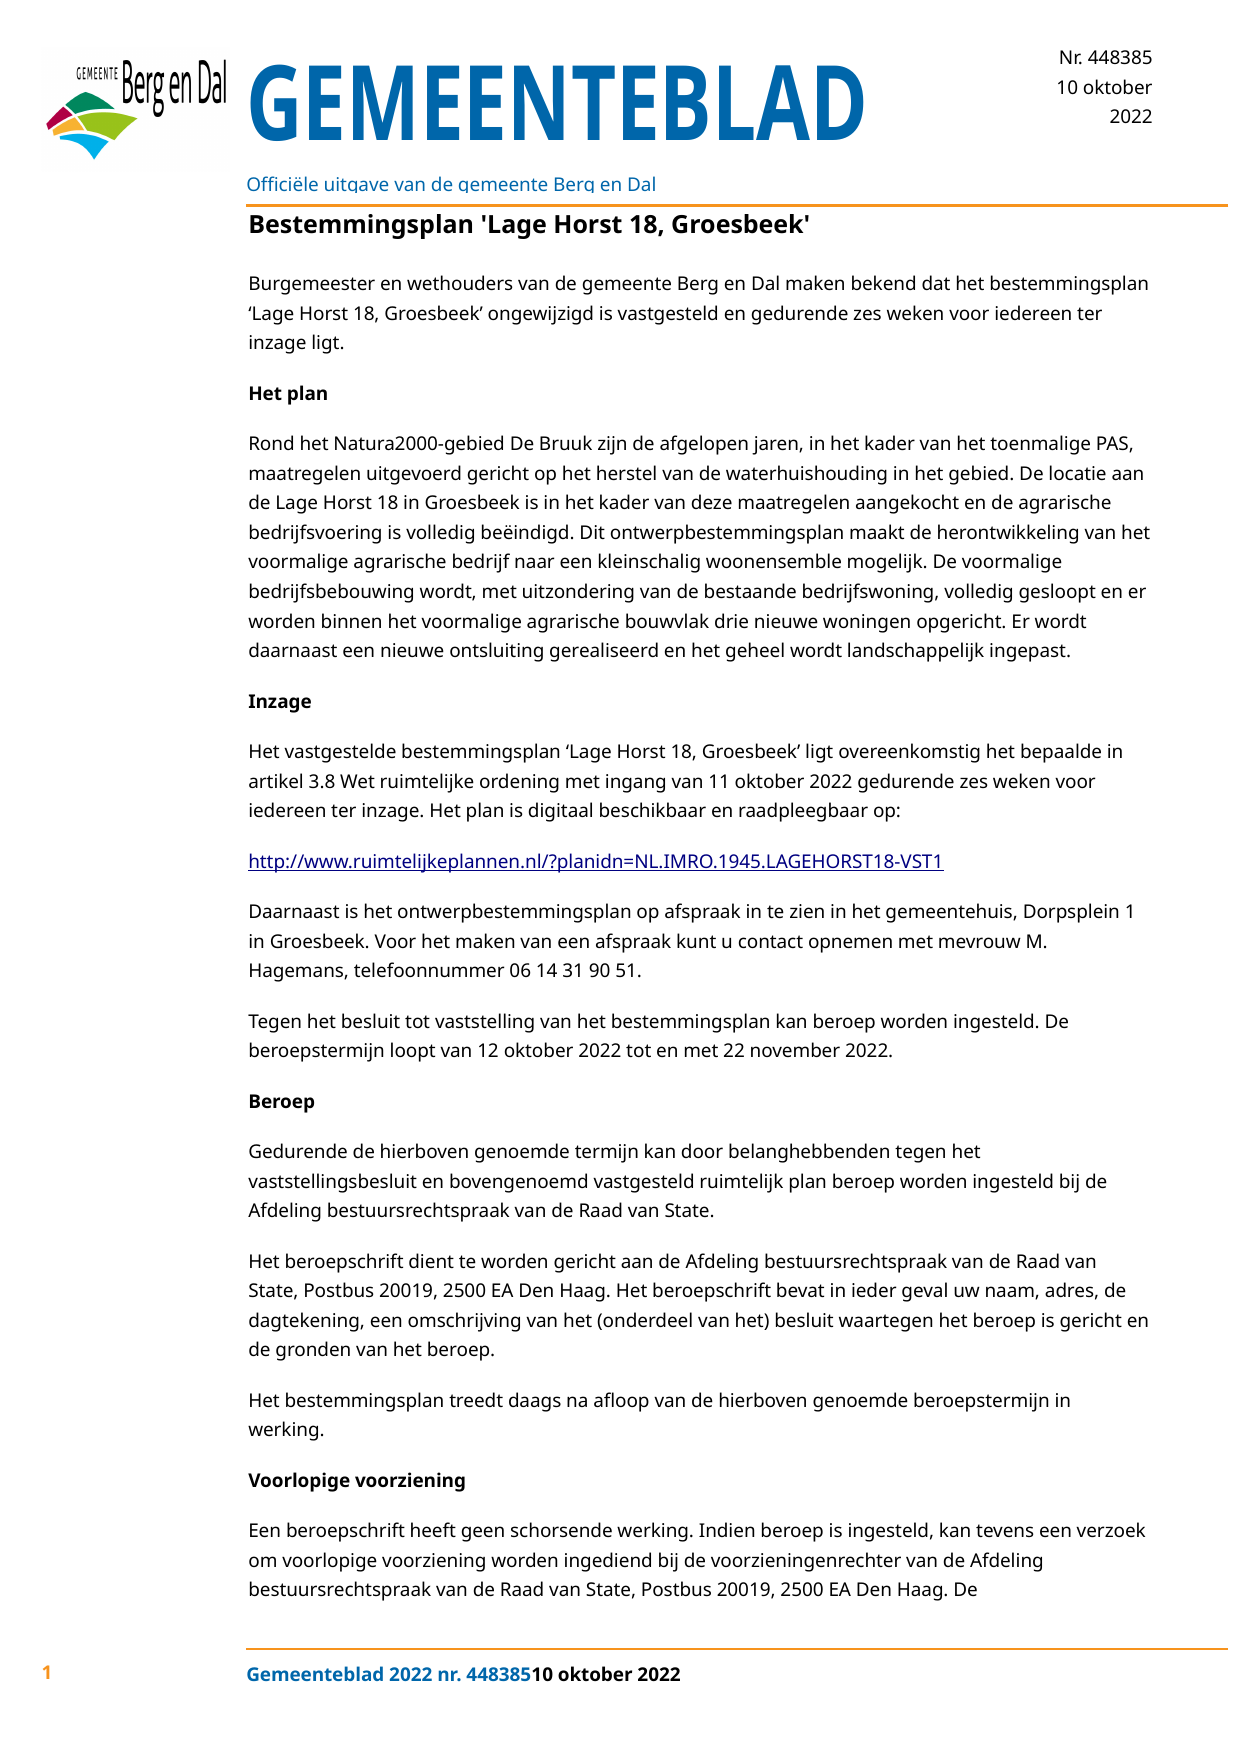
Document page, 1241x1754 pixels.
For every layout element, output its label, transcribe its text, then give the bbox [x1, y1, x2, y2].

text Burgemeester en wethouders van de gemeente Berg en Dal maken bekend dat het bestemmingsplan ‘Lage Horst 18, Groesbeek’ ongewijzigd is vastgesteld en gedurende zes weken voor iedereen ter inzage ligt. [248, 270, 1152, 355]
text Daarnaast is het ontwerpbestemmingsplan op afspraak in te zien in het gemeentehuis, Dorpsplein 1 in Groesbeek. Voor het maken van een afspraak kunt u contact opnemen met mevrouw M. Hagemans, telefoonnummer 06 14 31 90 51. [248, 898, 1152, 983]
text Bestemmingsplan 'Lage Horst 18, Groesbeek' [248, 207, 1152, 241]
text Rond het Natura2000-gebied De Bruuk zijn de afgelopen jaren, in het kader van het toenmalige PAS, maatregelen uitgevoerd gericht op het herstel van de waterhuishouding in het gebied. De locatie aan de Lage Horst 18 in Groesbeek is in het kader van deze maatregelen aangekocht en de agrarische bedrijfsvoering is volledig beëindigd. Dit ontwerpbestemmingsplan maakt de herontwikkeling van het voormalige agrarische bedrijf naar een kleinschalig woonensemble mogelijk. De voormalige bedrijfsbebouwing wordt, met uitzondering van de bestaande bedrijfswoning, volledig gesloopt en er worden binnen het voormalige agrarische bouwvlak drie nieuwe woningen opgericht. Er wordt daarnaast een nieuwe ontsluiting gerealiseerd en het geheel wordt landschappelijk ingepast. [248, 430, 1152, 663]
text Een beroepschrift heeft geen schorsende werking. Indien beroep is ingesteld, kan tevens een verzoek om voorlopige voorziening worden ingediend bij de voorzieningenrechter van de Afdeling bestuursrechtspraak van de Raad van State, Postbus 20019, 2500 EA Den Haag. De [248, 1517, 1152, 1602]
text Gedurende de hierboven genoemde termijn kan door belanghebbenden tegen het vaststellingsbesluit en bovengenoemd vastgesteld ruimtelijk plan beroep worden ingesteld bij de Afdeling bestuursrechtspraak van de Raad van State. [248, 1138, 1152, 1223]
text Het bestemmingsplan treedt daags na afloop van de hierboven genoemde beroepstermijn in werking. [248, 1387, 1152, 1442]
text http://www.ruimtelijkeplannen.nl/?planidn=NL.IMRO.1945.LAGEHORST18-VST1 [248, 848, 1152, 873]
text Het vastgestelde bestemmingsplan ‘Lage Horst 18, Groesbeek’ ligt overeenkomstig het bepaalde in artikel 3.8 Wet ruimtelijke ordening met ingang van 11 oktober 2022 gedurende zes weken voor iedereen ter inzage. Het plan is digitaal beschikbaar en raadpleegbaar op: [248, 738, 1152, 823]
text Inzage [248, 688, 1152, 713]
text Beroep [248, 1088, 1152, 1113]
picture [41, 47, 231, 172]
text Tegen het besluit tot vaststelling van het bestemmingsplan kan beroep worden ingesteld. De beroepstermijn loopt van 12 oktober 2022 tot en met 22 november 2022. [248, 1008, 1152, 1063]
text Het beroepschrift dient te worden gericht aan de Afdeling bestuursrechtspraak van de Raad van State, Postbus 20019, 2500 EA Den Haag. Het beroepschrift bevat in ieder geval uw naam, adres, de dagtekening, een omschrijving van het (onderdeel van het) besluit waartegen het beroep is gericht en de gronden van het beroep. [248, 1248, 1152, 1362]
text Het plan [248, 380, 1152, 406]
text Voorlopige voorziening [248, 1467, 1152, 1493]
